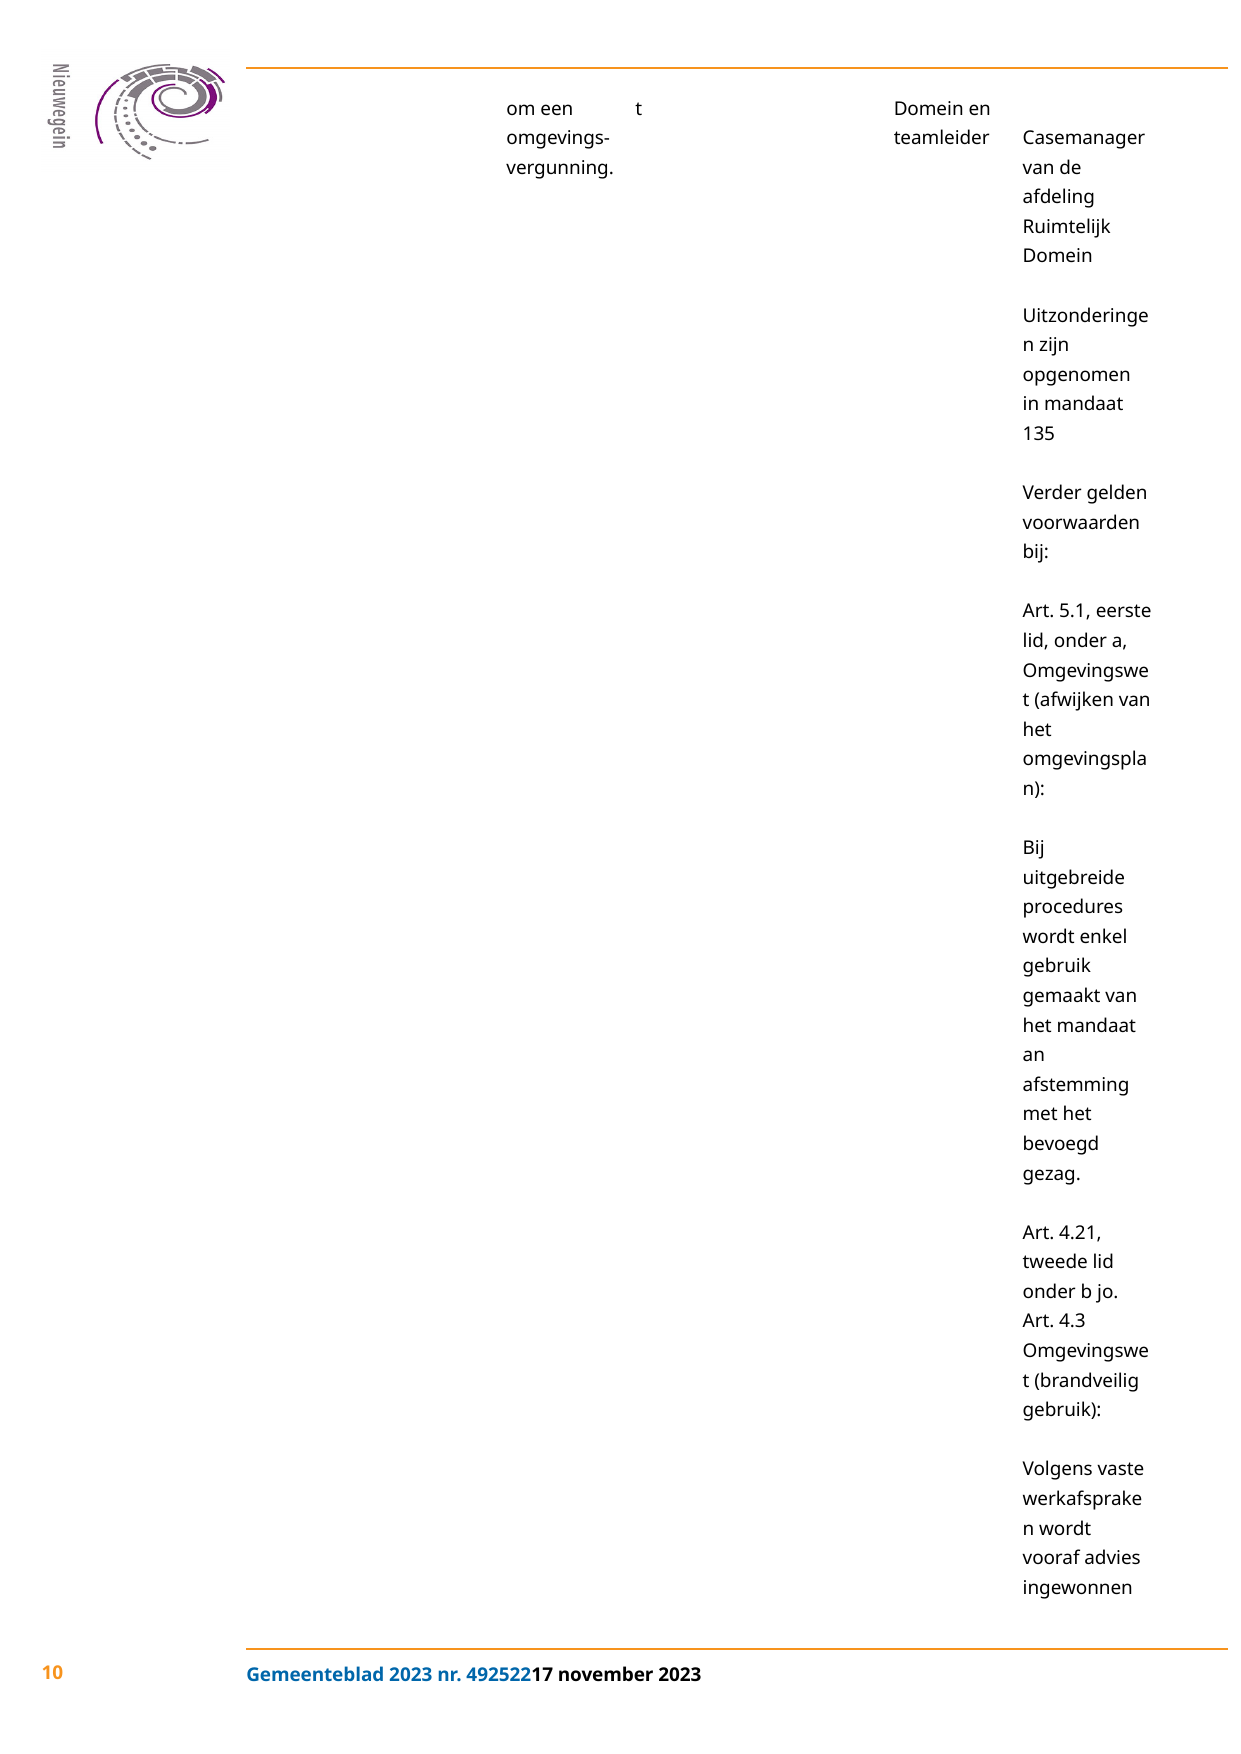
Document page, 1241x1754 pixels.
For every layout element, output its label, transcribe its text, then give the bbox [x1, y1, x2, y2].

table_cell Domein en teamleider [894, 95, 1022, 1600]
table_cell om een omgevings-vergunning. [506, 95, 635, 1600]
picture [41, 47, 231, 172]
table_cell Casemanager van de afdeling Ruimtelijk Domein Uitzonderingen zijn opgenomen in mandaat 135 Verder gelden voorwaarden bij: Art. 5.1, eerste lid, onder a, Omgevingswet (afwijken van het omgevingsplan): Bij uitgebreide procedures wordt enkel gebruik gemaakt van het mandaat an afstemming met het bevoegd gezag. Art. 4.21, tweede lid onder b jo. Art. 4.3 Omgevingswet (brandveilig gebruik): Volgens vaste werkafspraken wordt vooraf advies ingewonnen [1023, 95, 1152, 1600]
table_cell [764, 95, 893, 1600]
table_cell [377, 95, 506, 1600]
table_cell t [635, 95, 764, 1600]
table_cell [248, 95, 377, 1600]
